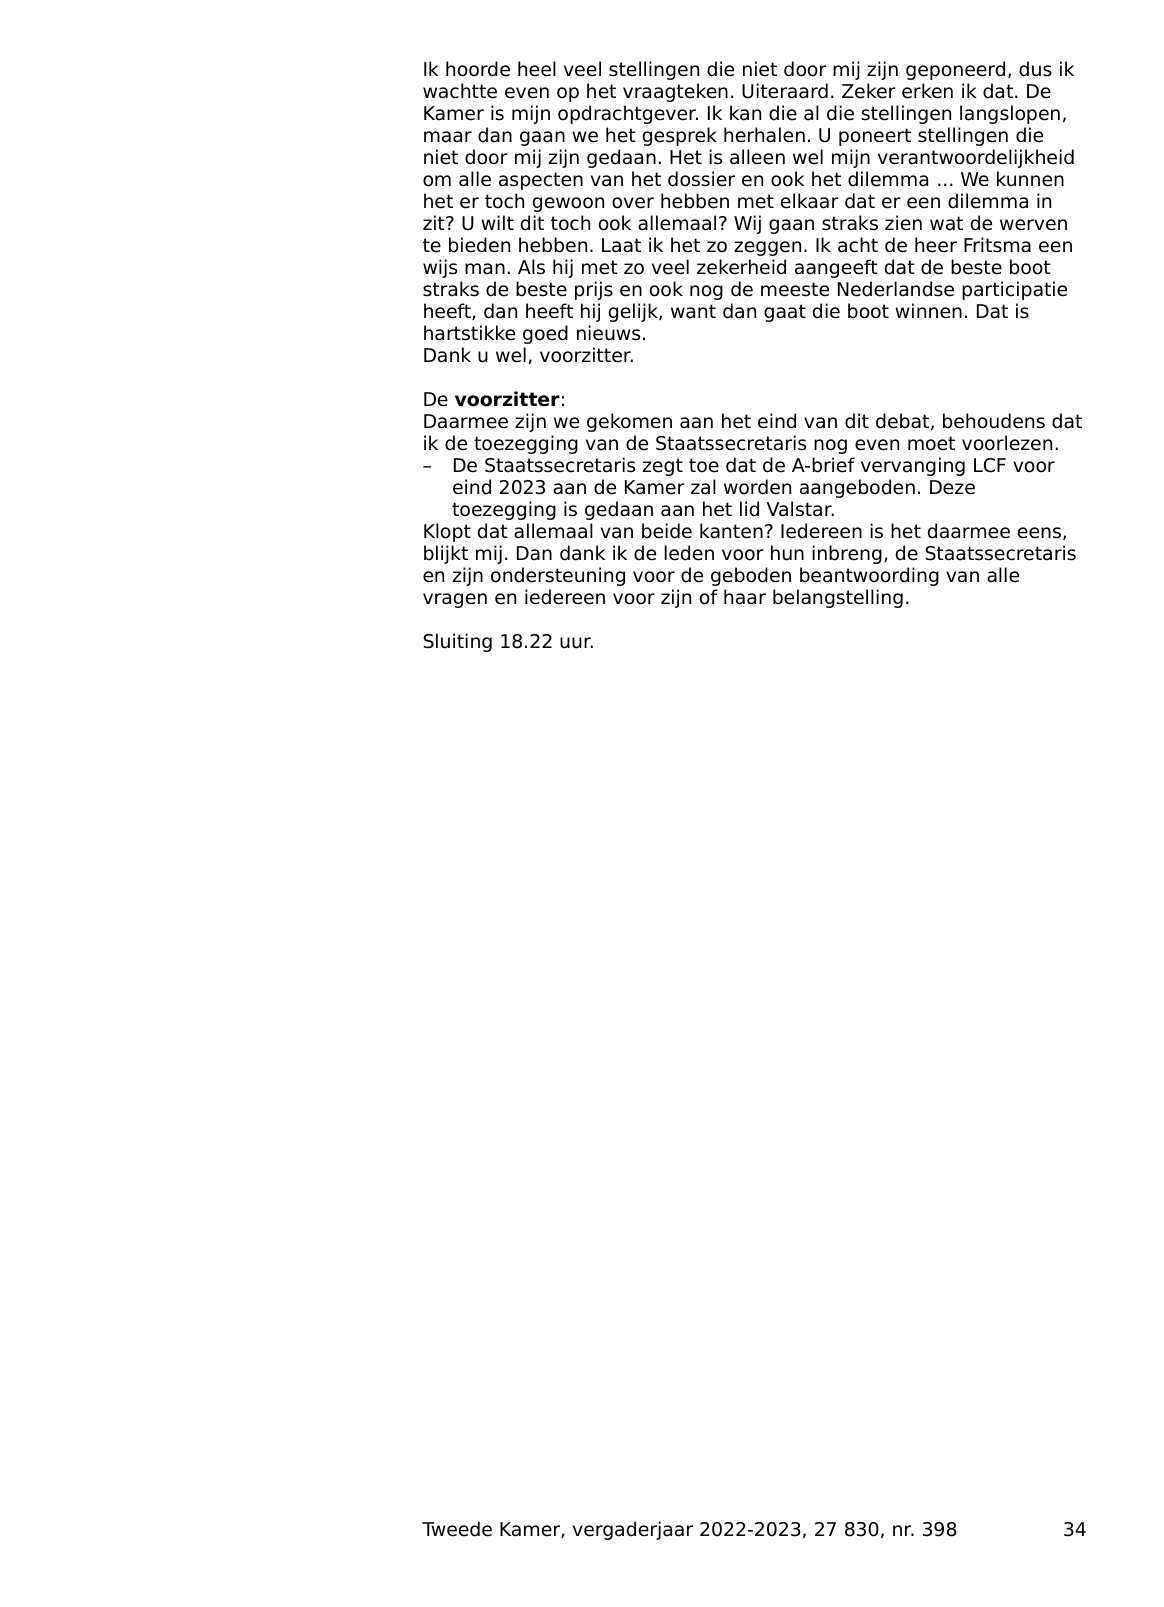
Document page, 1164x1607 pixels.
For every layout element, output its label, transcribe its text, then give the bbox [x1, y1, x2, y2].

text Sluiting 18.22 uur. [422, 631, 1087, 653]
text Klopt dat allemaal van beide kanten? Iedereen is het daarmee eens, blijkt mij. Dan dank ik de leden voor hun inbreng, de Staatssecretaris en zijn ondersteuning voor de geboden beantwoording van alle vragen en iedereen voor zijn of haar belangstelling. [422, 521, 1087, 609]
text De voorzitter: [422, 389, 1087, 411]
text Ik hoorde heel veel stellingen die niet door mij zijn geponeerd, dus ik wachtte even op het vraagteken. Uiteraard. Zeker erken ik dat. De Kamer is mijn opdrachtgever. Ik kan die al die stellingen langslopen, maar dan gaan we het gesprek herhalen. U poneert stellingen die niet door mij zijn gedaan. Het is alleen wel mijn verantwoordelijkheid om alle aspecten van het dossier en ook het dilemma ... We kunnen het er toch gewoon over hebben met elkaar dat er een dilemma in zit? U wilt dit toch ook allemaal? Wij gaan straks zien wat de werven te bieden hebben. Laat ik het zo zeggen. Ik acht de heer Fritsma een wijs man. Als hij met zo veel zekerheid aangeeft dat de beste boot straks de beste prijs en ook nog de meeste Nederlandse participatie heeft, dan heeft hij gelijk, want dan gaat die boot winnen. Dat is hartstikke goed nieuws. [422, 59, 1087, 345]
text Daarmee zijn we gekomen aan het eind van dit debat, behoudens dat ik de toezegging van de Staatssecretaris nog even moet voorlezen. [422, 411, 1087, 455]
text Dank u wel, voorzitter. [422, 345, 1087, 367]
text – De Staatssecretaris zegt toe dat de A-brief vervanging LCF voor eind 2023 aan de Kamer zal worden aangeboden. Deze toezegging is gedaan aan het lid Valstar. [422, 455, 1087, 521]
